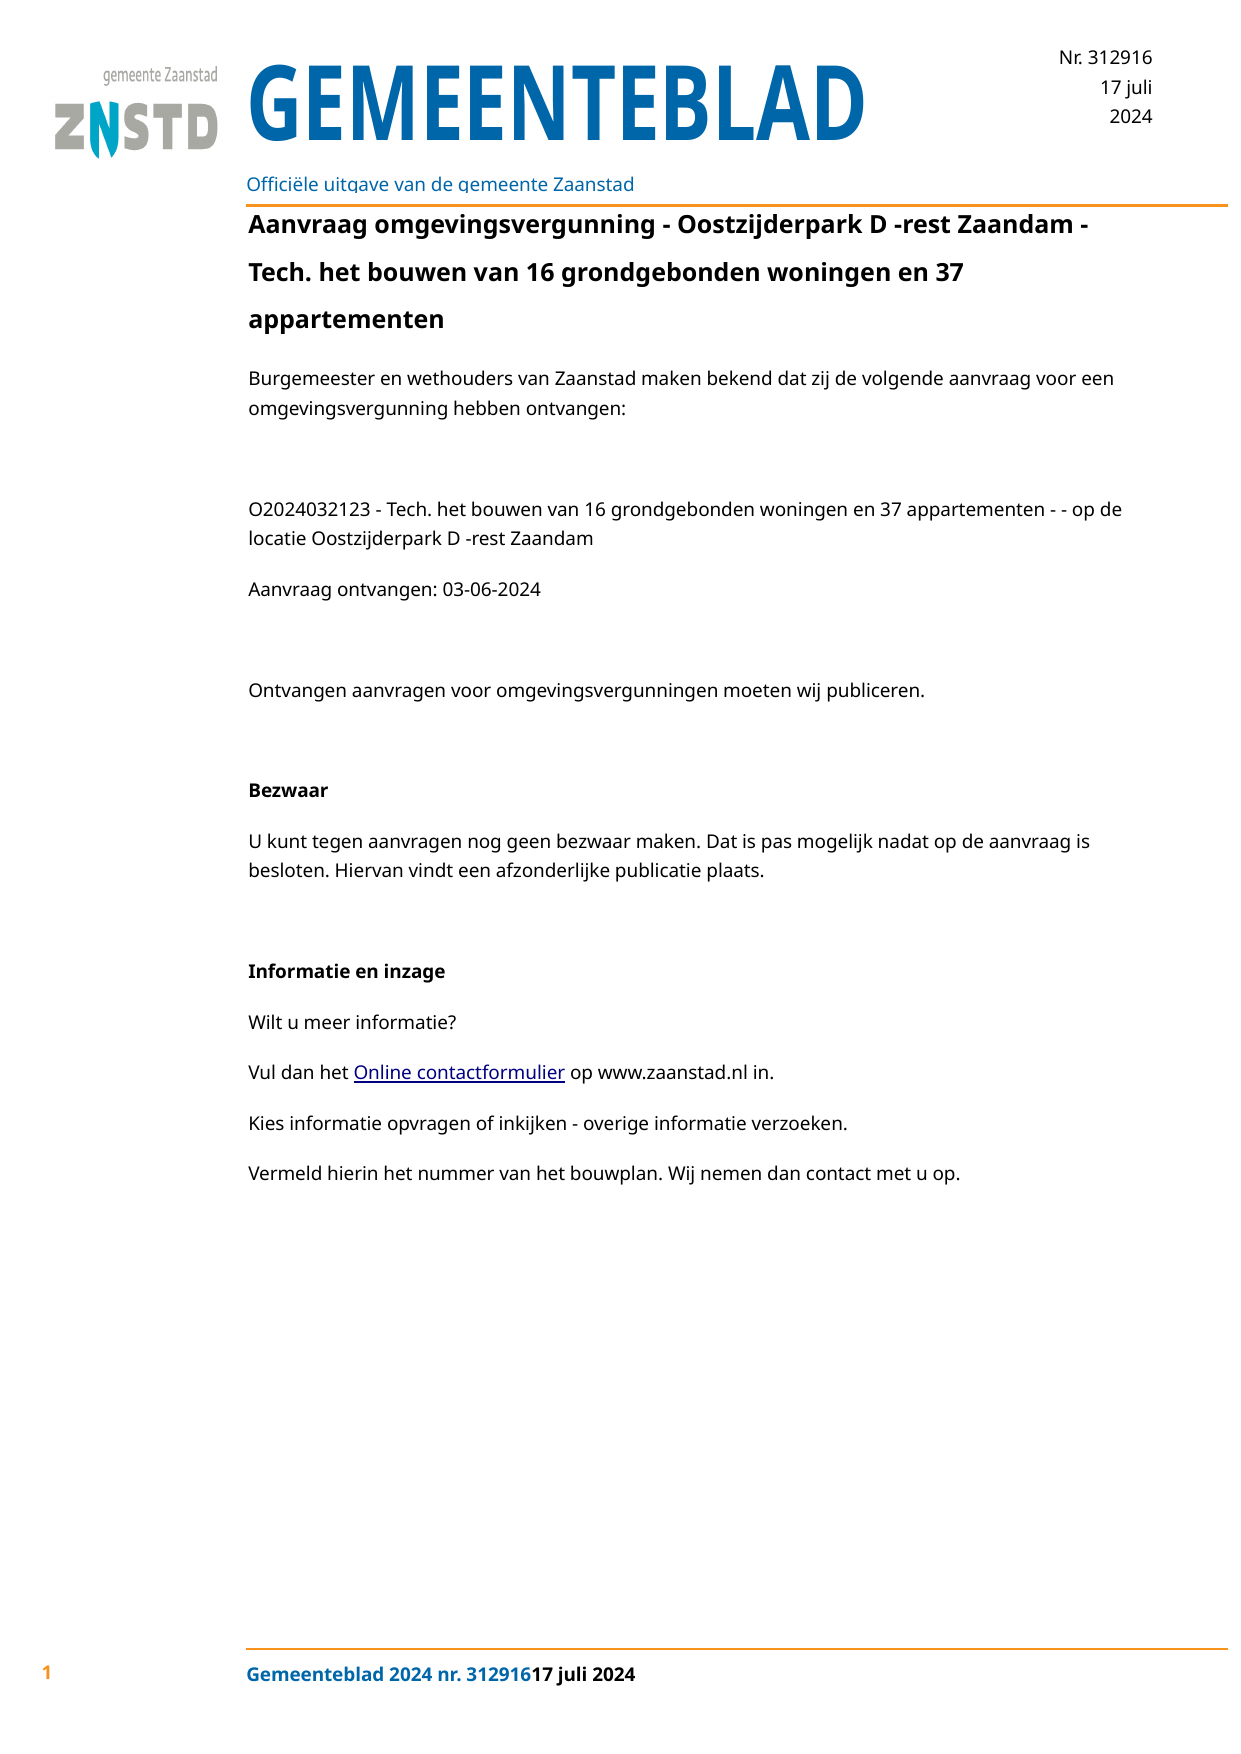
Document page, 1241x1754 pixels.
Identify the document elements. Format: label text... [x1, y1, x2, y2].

text Burgemeester en wethouders van Zaanstad maken bekend dat zij de volgende aanvraag voor een omgevingsvergunning hebben ontvangen: [248, 366, 1152, 421]
text Vul dan het Online contactformulier op www.zaanstad.nl in. [248, 1059, 1152, 1085]
picture [41, 47, 231, 172]
text Kies informatie opvragen of inkijken - overige informatie verzoeken. [248, 1110, 1152, 1135]
text Aanvraag ontvangen: 03-06-2024 [248, 576, 1152, 602]
text O2024032123 - Tech. het bouwen van 16 grondgebonden woningen en 37 appartementen - - op de locatie Oostzijderpark D -rest Zaandam [248, 496, 1152, 551]
text Informatie en inzage [248, 958, 1152, 984]
text Vermeld hierin het nummer van het bouwplan. Wij nemen dan contact met u op. [248, 1160, 1152, 1186]
text U kunt tegen aanvragen nog geen bezwaar maken. Dat is pas mogelijk nadat op de aanvraag is besloten. Hiervan vindt een afzonderlijke publicatie plaats. [248, 828, 1152, 883]
text Wilt u meer informatie? [248, 1009, 1152, 1034]
text Bezwaar [248, 778, 1152, 803]
text Ontvangen aanvragen voor omgevingsvergunningen moeten wij publiceren. [248, 677, 1152, 702]
text Aanvraag omgevingsvergunning - Oostzijderpark D -rest Zaandam - Tech. het bouwen van 16 grondgebonden woningen en 37 appartementen [248, 207, 1152, 336]
